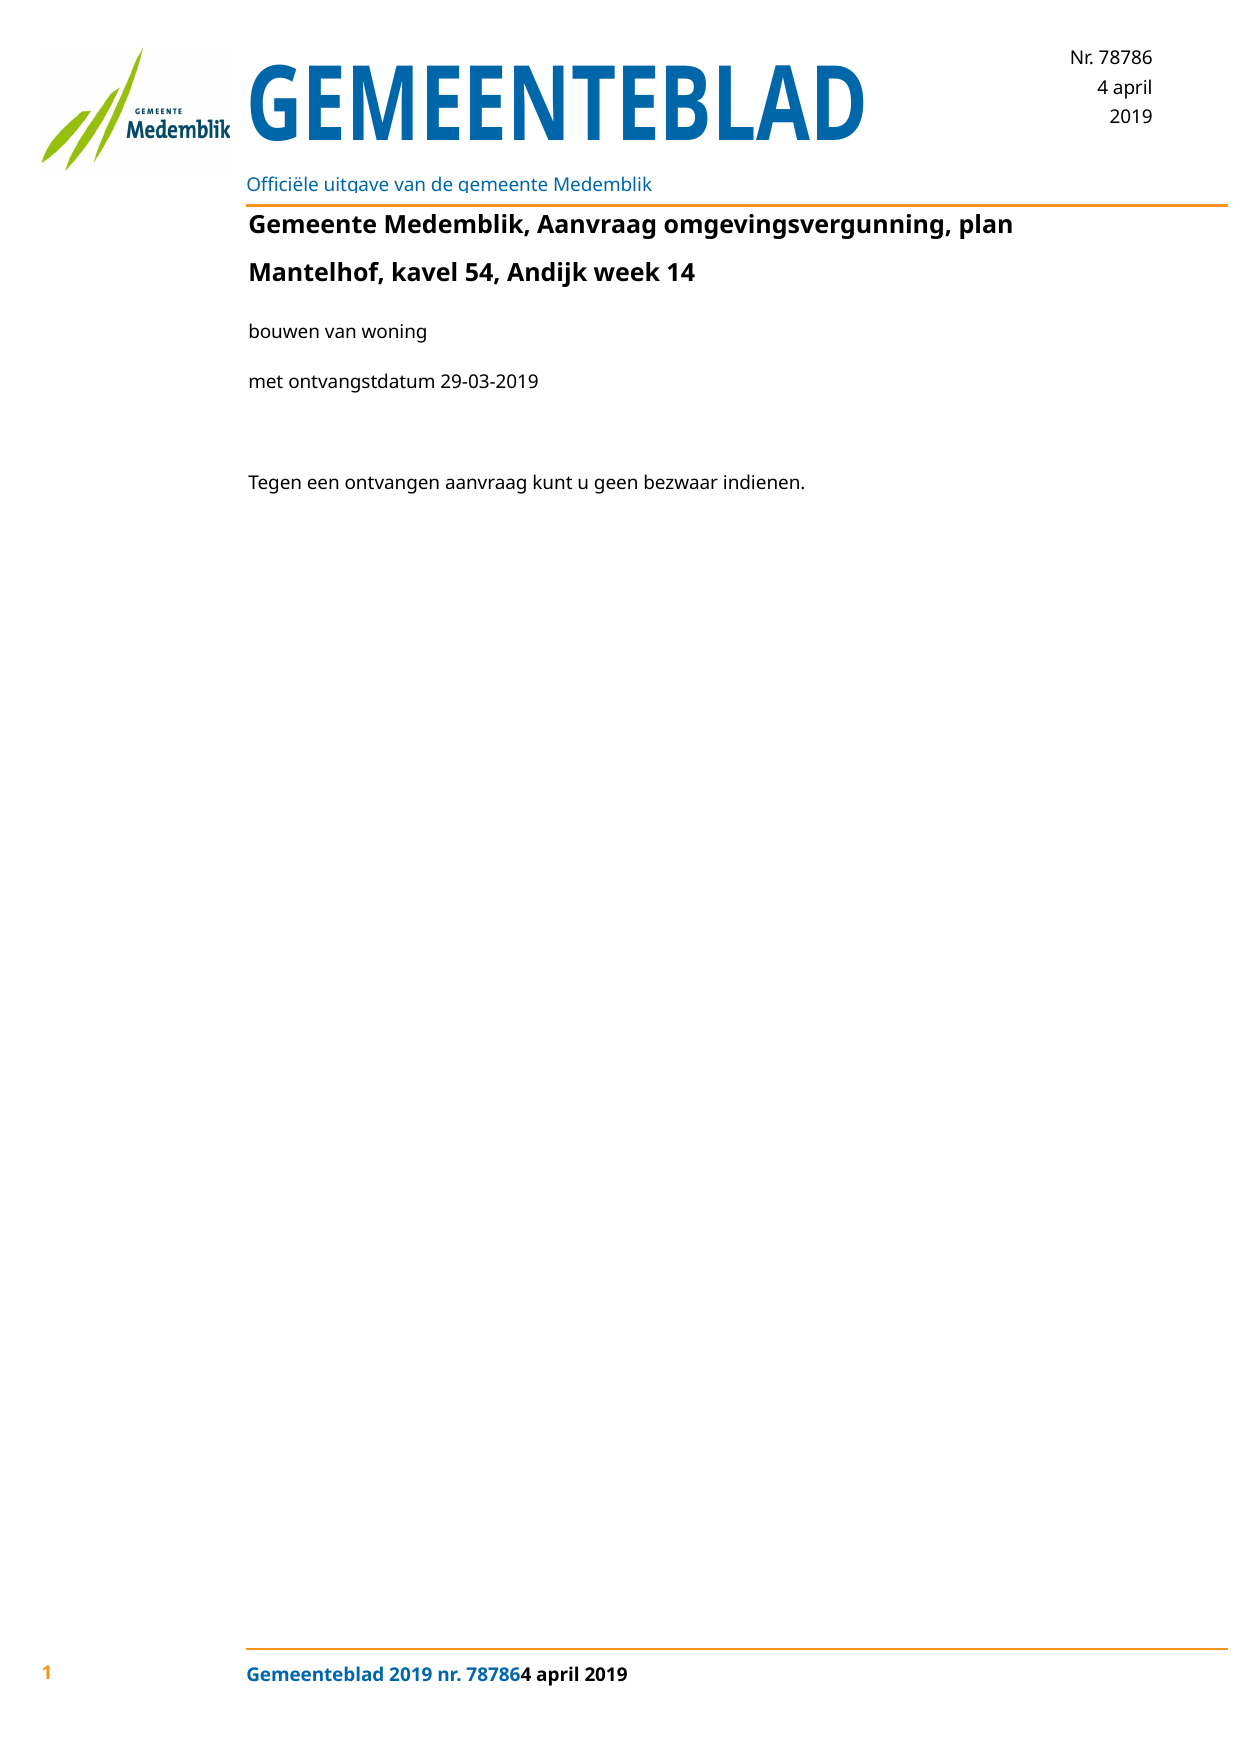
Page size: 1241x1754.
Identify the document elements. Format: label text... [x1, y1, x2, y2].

text Tegen een ontvangen aanvraag kunt u geen bezwaar indienen. [248, 469, 1152, 495]
text bouwen van woning [248, 318, 1152, 344]
text Gemeente Medemblik, Aanvraag omgevingsvergunning, plan Mantelhof, kavel 54, Andijk week 14 [248, 207, 1152, 288]
text met ontvangstdatum 29-03-2019 [248, 368, 1152, 394]
picture [41, 47, 231, 172]
